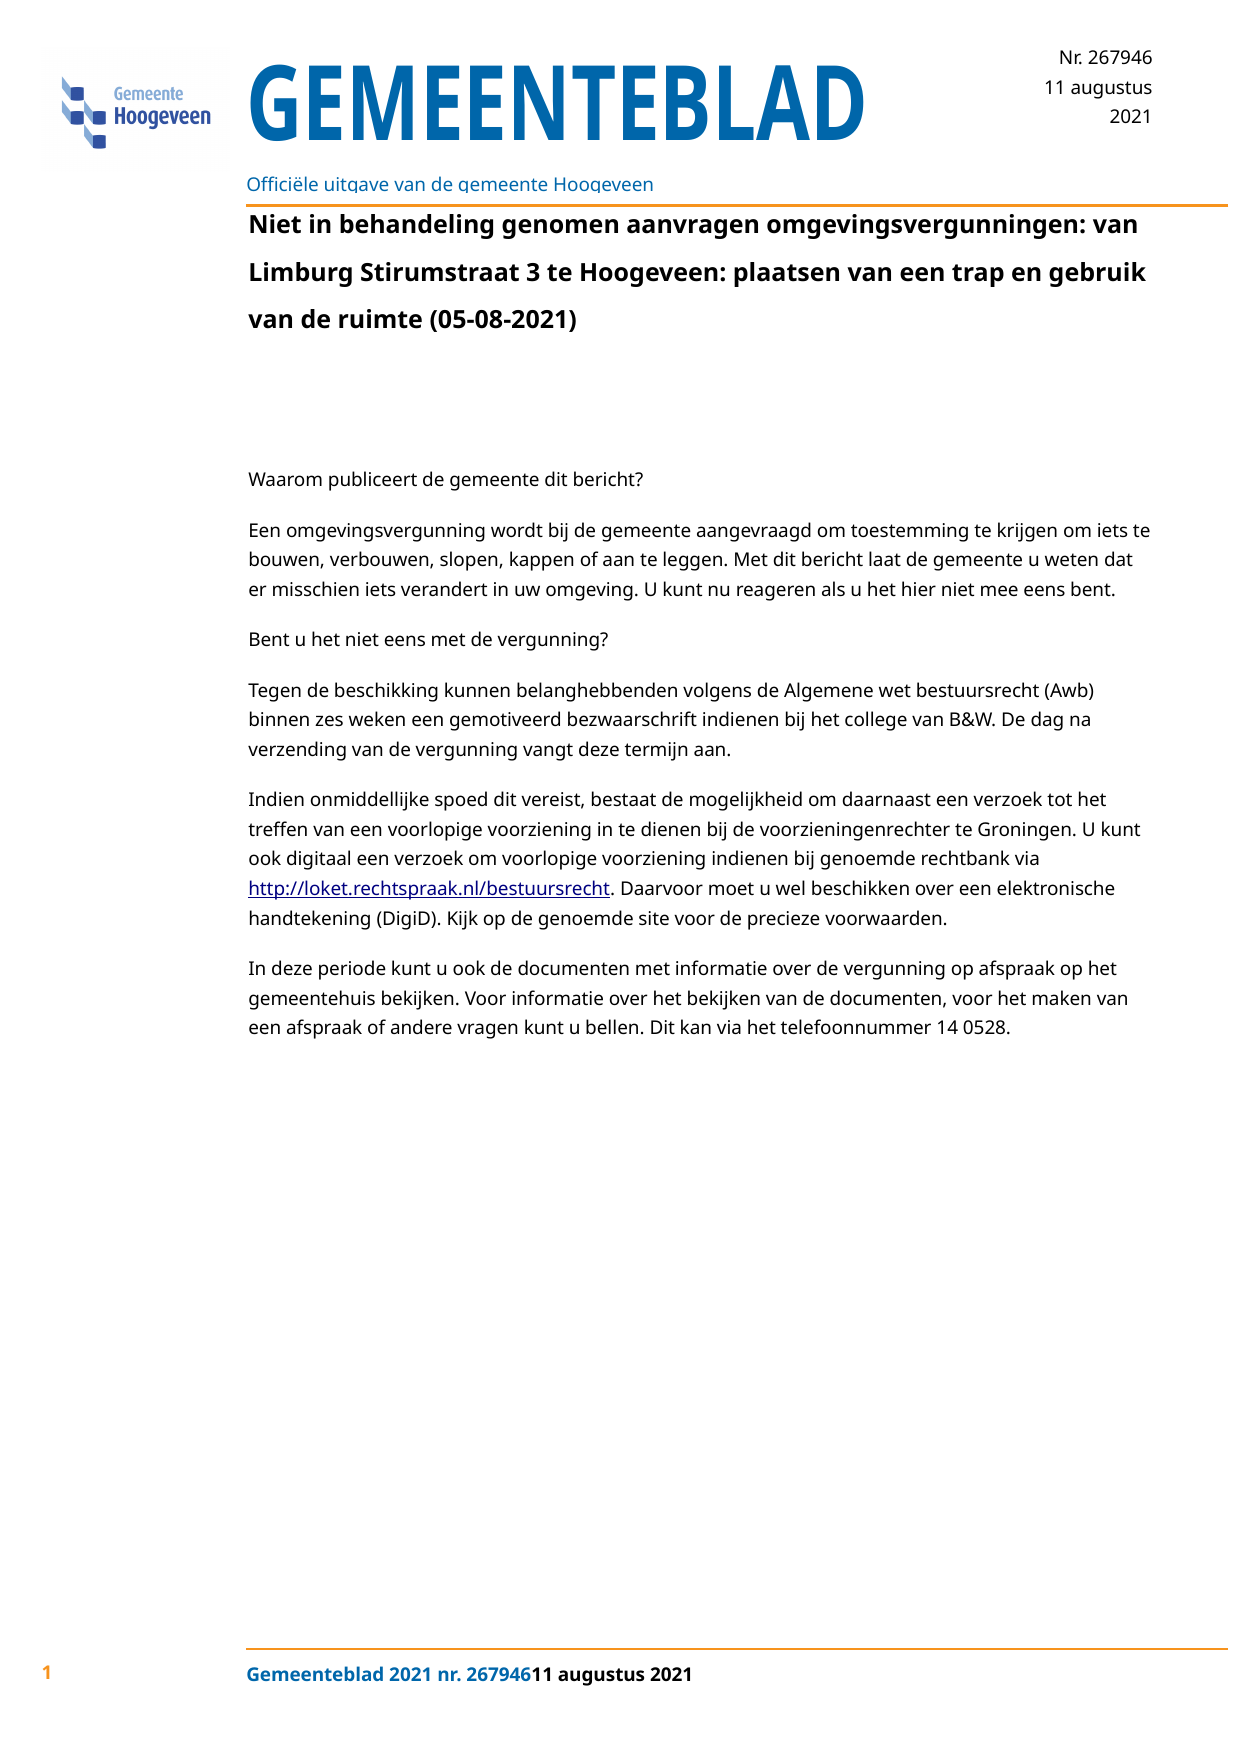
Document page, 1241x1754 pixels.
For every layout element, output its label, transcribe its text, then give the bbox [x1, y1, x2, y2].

text Indien onmiddellijke spoed dit vereist, bestaat de mogelijkheid om daarnaast een verzoek tot het treffen van een voorlopige voorziening in te dienen bij de voorzieningenrechter te Groningen. U kunt ook digitaal een verzoek om voorlopige voorziening indienen bij genoemde rechtbank via http://loket.rechtspraak.nl/bestuursrecht. Daarvoor moet u wel beschikken over een elektronische handtekening (DigiD). Kijk op de genoemde site voor de precieze voorwaarden. [248, 786, 1152, 930]
text Tegen de beschikking kunnen belanghebbenden volgens de Algemene wet bestuursrecht (Awb) binnen zes weken een gemotiveerd bezwaarschrift indienen bij het college van B&W. De dag na verzending van de vergunning vangt deze termijn aan. [248, 677, 1152, 762]
picture [41, 47, 231, 172]
text Niet in behandeling genomen aanvragen omgevingsvergunningen: van Limburg Stirumstraat 3 te Hoogeveen: plaatsen van een trap en gebruik van de ruimte (05-08-2021) [248, 207, 1152, 336]
text In deze periode kunt u ook de documenten met informatie over de vergunning op afspraak op het gemeentehuis bekijken. Voor informatie over het bekijken van de documenten, voor het maken van een afspraak of andere vragen kunt u bellen. Dit kan via het telefoonnummer 14 0528. [248, 955, 1152, 1040]
text Waarom publiceert de gemeente dit bericht? [248, 466, 1152, 492]
text Bent u het niet eens met de vergunning? [248, 626, 1152, 652]
text Een omgevingsvergunning wordt bij de gemeente aangevraagd om toestemming te krijgen om iets te bouwen, verbouwen, slopen, kappen of aan te leggen. Met dit bericht laat de gemeente u weten dat er misschien iets verandert in uw omgeving. U kunt nu reageren als u het hier niet mee eens bent. [248, 517, 1152, 602]
